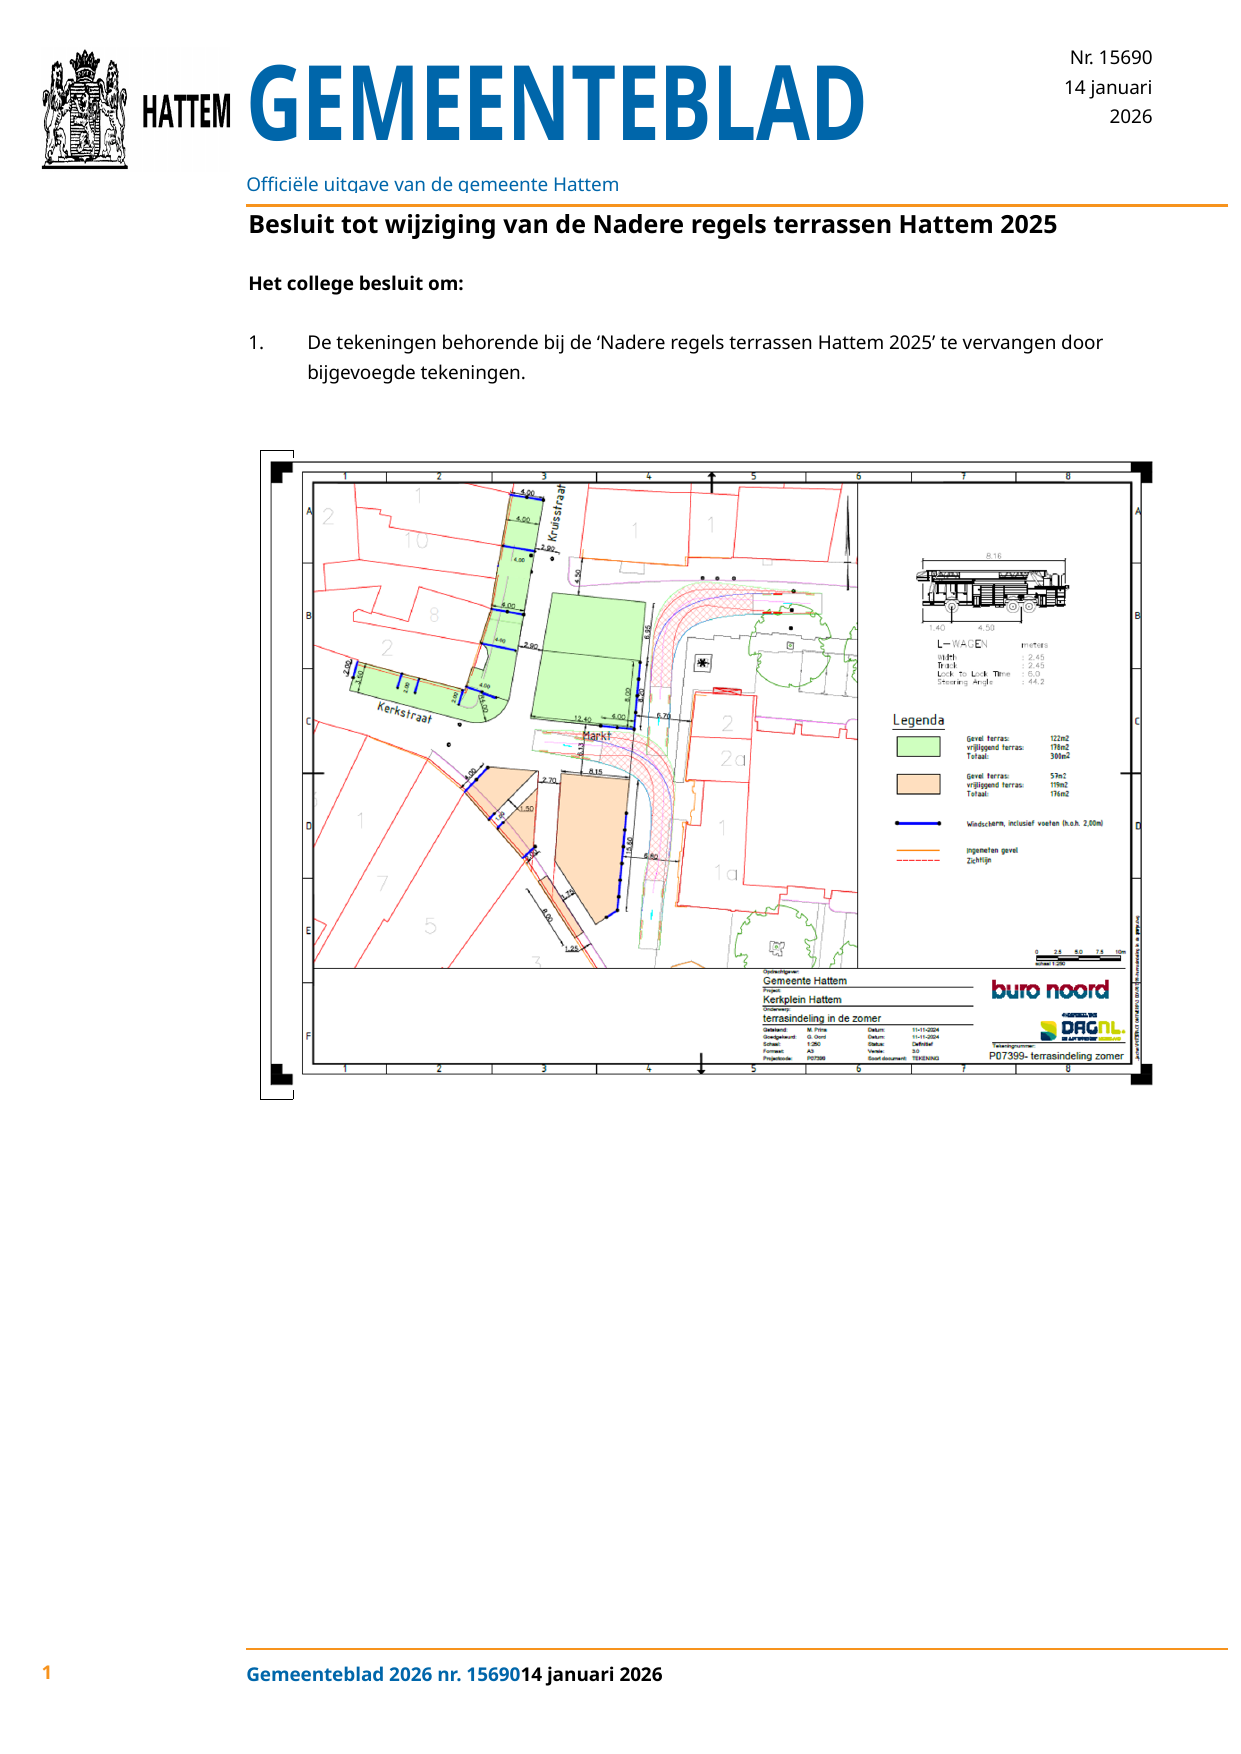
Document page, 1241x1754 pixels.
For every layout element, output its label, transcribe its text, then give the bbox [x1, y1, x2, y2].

text Besluit tot wijziging van de Nadere regels terrassen Hattem 2025 [248, 207, 1152, 241]
text Het college besluit om: [248, 270, 1152, 296]
picture [268, 458, 1155, 1090]
list De tekeningen behorende bij de ‘Nadere regels terrassen Hattem 2025’ te vervangen door bijgevoegde tekeningen. [248, 329, 1152, 385]
picture [41, 47, 231, 172]
